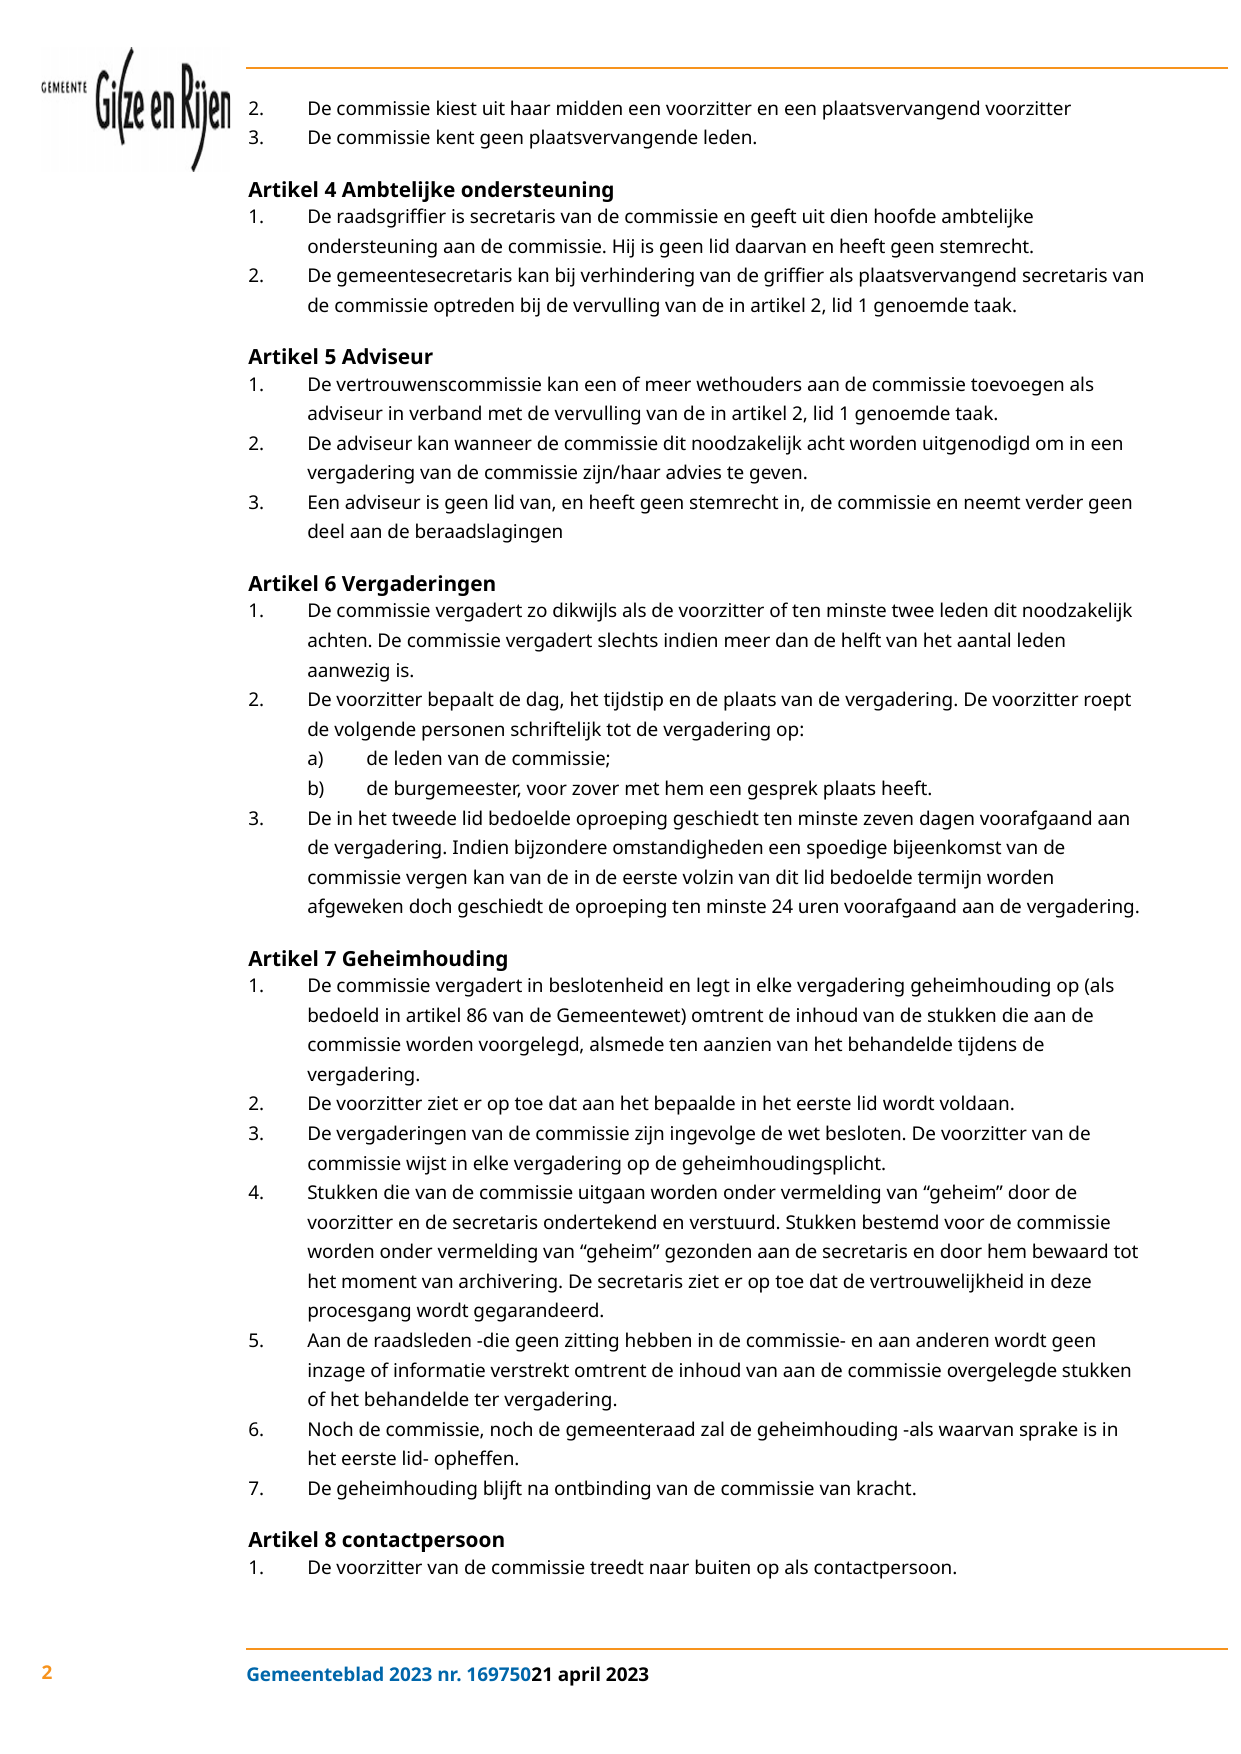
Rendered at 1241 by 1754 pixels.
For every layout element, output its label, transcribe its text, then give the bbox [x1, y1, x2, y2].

list de burgemeester, voor zover met hem een gesprek plaats heeft. [307, 775, 1152, 801]
text Artikel 8 contactpersoon [248, 1526, 1152, 1554]
list de leden van de commissie; [307, 746, 1152, 771]
list De raadsgriffier is secretaris van de commissie en geeft uit dien hoofde ambtelijke ondersteuning aan de commissie. Hij is geen lid daarvan en heeft geen stemrecht. [248, 203, 1152, 258]
list De voorzitter ziet er op toe dat aan het bepaalde in het eerste lid wordt voldaan. [248, 1091, 1152, 1116]
text Artikel 6 Vergaderingen [248, 569, 1152, 598]
text Artikel 4 Ambtelijke ondersteuning [248, 175, 1152, 203]
list De adviseur kan wanneer de commissie dit noodzakelijk acht worden uitgenodigd om in een vergadering van de commissie zijn/haar advies te geven. [248, 430, 1152, 485]
list De commissie kent geen plaatsvervangende leden. [248, 124, 1152, 150]
list De gemeentesecretaris kan bij verhindering van de griffier als plaatsvervangend secretaris van de commissie optreden bij de vervulling van de in artikel 2, lid 1 genoemde taak. [248, 262, 1152, 318]
list De geheimhouding blijft na ontbinding van de commissie van kracht. [248, 1475, 1152, 1501]
text Artikel 5 Adviseur [248, 342, 1152, 371]
list De commissie kiest uit haar midden een voorzitter en een plaatsvervangend voorzitter [248, 95, 1152, 121]
list De commissie vergadert in beslotenheid en legt in elke vergadering geheimhouding op (als bedoeld in artikel 86 van de Gemeentewet) omtrent de inhoud van de stukken die aan de commissie worden voorgelegd, alsmede ten aanzien van het behandelde tijdens de vergadering. [248, 972, 1152, 1087]
picture [41, 47, 231, 172]
list De vertrouwenscommissie kan een of meer wethouders aan de commissie toevoegen als adviseur in verband met de vervulling van de in artikel 2, lid 1 genoemde taak. [248, 371, 1152, 426]
list De voorzitter van de commissie treedt naar buiten op als contactpersoon. [248, 1554, 1152, 1580]
list Noch de commissie, noch de gemeenteraad zal de geheimhouding -als waarvan sprake is in het eerste lid- opheffen. [248, 1416, 1152, 1471]
text Artikel 7 Geheimhouding [248, 944, 1152, 972]
list De voorzitter bepaalt de dag, het tijdstip en de plaats van de vergadering. De voorzitter roept de volgende personen schriftelijk tot de vergadering op: [248, 686, 1152, 742]
list Stukken die van de commissie uitgaan worden onder vermelding van “geheim” door de voorzitter en de secretaris ondertekend en verstuurd. Stukken bestemd voor de commissie worden onder vermelding van “geheim” gezonden aan de secretaris en door hem bewaard tot het moment van archivering. De secretaris ziet er op toe dat de vertrouwelijkheid in deze procesgang wordt gegarandeerd. [248, 1179, 1152, 1323]
list Een adviseur is geen lid van, en heeft geen stemrecht in, de commissie en neemt verder geen deel aan de beraadslagingen [248, 489, 1152, 544]
list De vergaderingen van de commissie zijn ingevolge de wet besloten. De voorzitter van de commissie wijst in elke vergadering op de geheimhoudingsplicht. [248, 1120, 1152, 1176]
list De commissie vergadert zo dikwijls als de voorzitter of ten minste twee leden dit noodzakelijk achten. De commissie vergadert slechts indien meer dan de helft van het aantal leden aanwezig is. [248, 598, 1152, 682]
list De in het tweede lid bedoelde oproeping geschiedt ten minste zeven dagen voorafgaand aan de vergadering. Indien bijzondere omstandigheden een spoedige bijeenkomst van de commissie vergen kan van de in de eerste volzin van dit lid bedoelde termijn worden afgeweken doch geschiedt de oproeping ten minste 24 uren voorafgaand aan de vergadering. [248, 805, 1152, 919]
list Aan de raadsleden -die geen zitting hebben in de commissie- en aan anderen wordt geen inzage of informatie verstrekt omtrent de inhoud van aan de commissie overgelegde stukken of het behandelde ter vergadering. [248, 1327, 1152, 1412]
